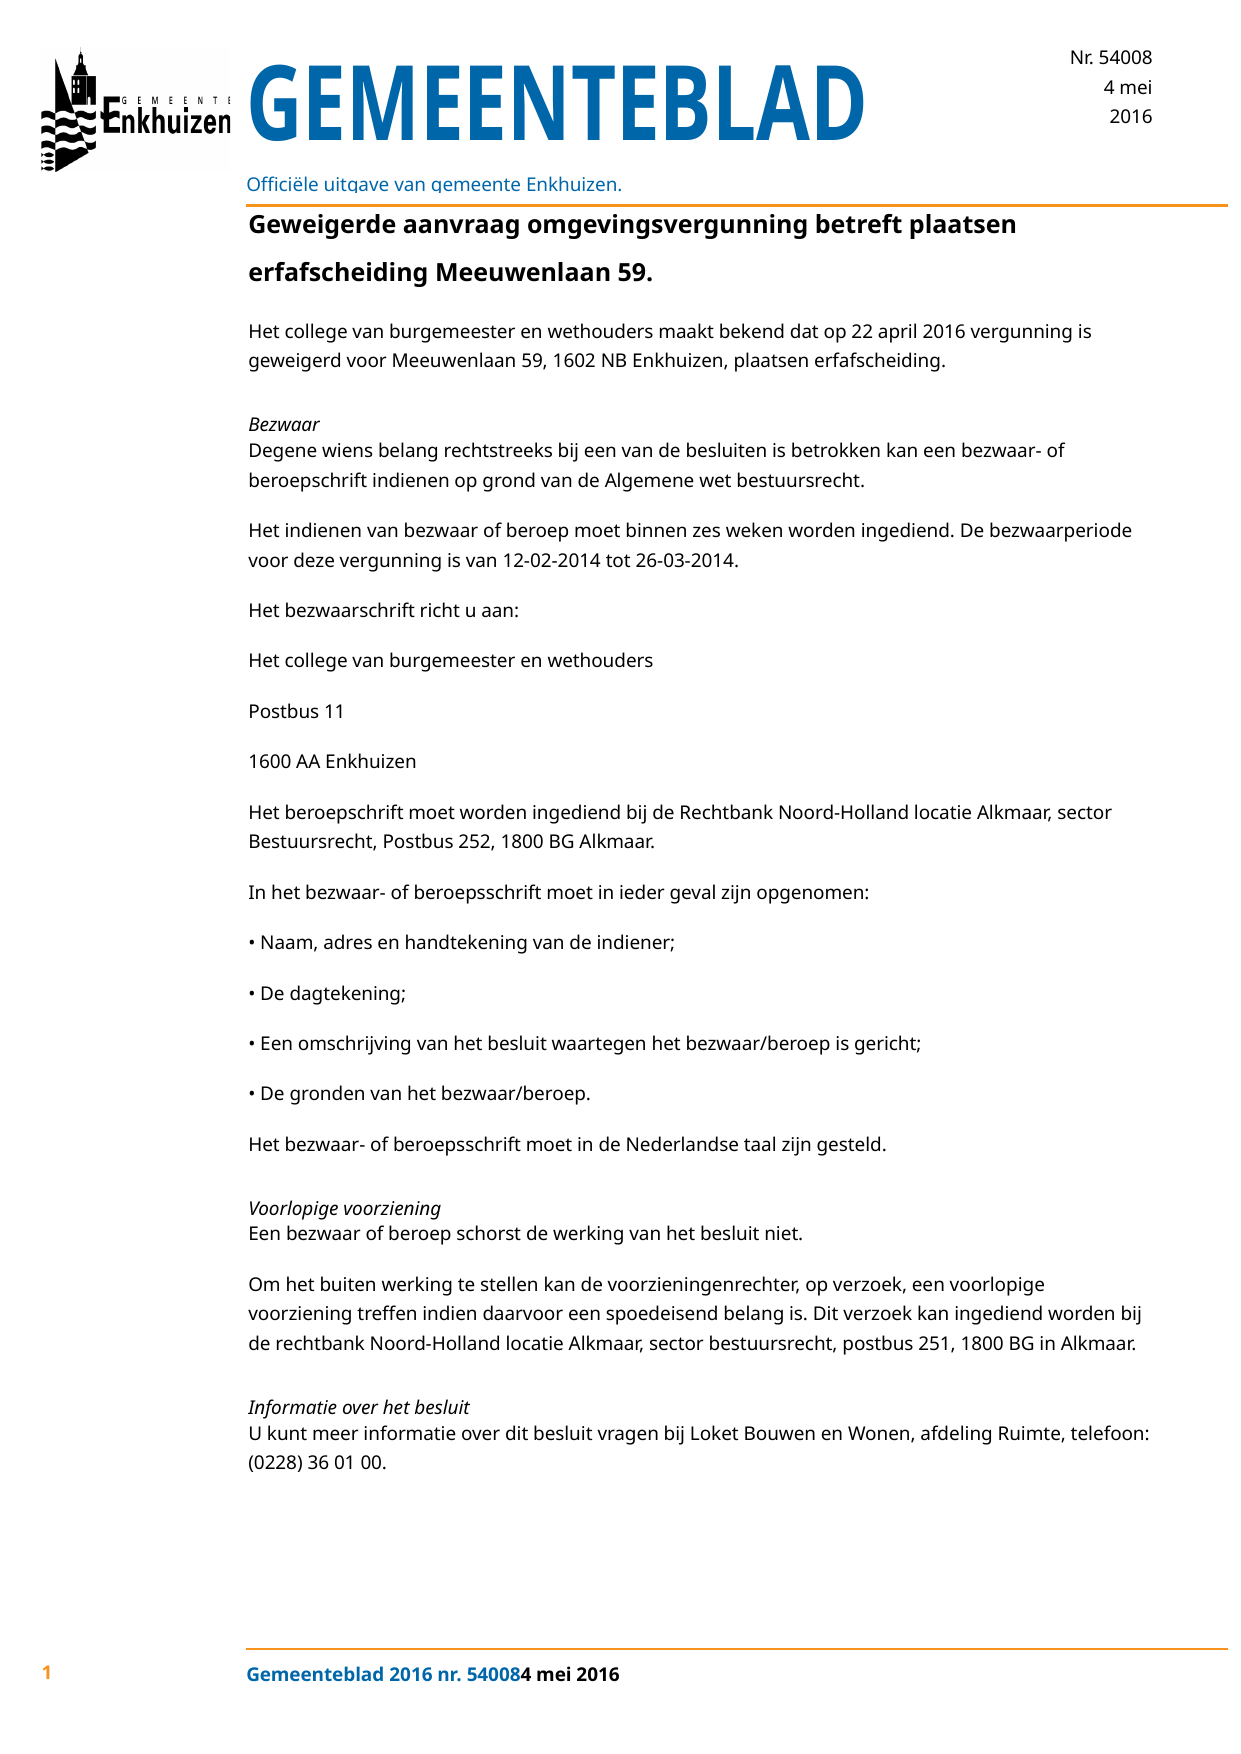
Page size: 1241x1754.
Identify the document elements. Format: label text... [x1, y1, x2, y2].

text Het bezwaar- of beroepsschrift moet in de Nederlandse taal zijn gesteld. [248, 1131, 1152, 1157]
text • De dagtekening; [248, 980, 1152, 1005]
text Het beroepschrift moet worden ingediend bij de Rechtbank Noord-Holland locatie Alkmaar, sector Bestuursrecht, Postbus 252, 1800 BG Alkmaar. [248, 799, 1152, 854]
text Bezwaar [248, 411, 1152, 437]
text Degene wiens belang rechtstreeks bij een van de besluiten is betrokken kan een bezwaar- of beroepschrift indienen op grond van de Algemene wet bestuursrecht. [248, 437, 1152, 492]
text Geweigerde aanvraag omgevingsvergunning betreft plaatsen erfafscheiding Meeuwenlaan 59. [248, 207, 1152, 288]
text Het bezwaarschrift richt u aan: [248, 597, 1152, 623]
text Informatie over het besluit [248, 1394, 1152, 1420]
text Postbus 11 [248, 698, 1152, 724]
text • Een omschrijving van het besluit waartegen het bezwaar/beroep is gericht; [248, 1030, 1152, 1056]
text • De gronden van het bezwaar/beroep. [248, 1081, 1152, 1106]
text Het college van burgemeester en wethouders [248, 648, 1152, 673]
text Het indienen van bezwaar of beroep moet binnen zes weken worden ingediend. De bezwaarperiode voor deze vergunning is van 12-02-2014 tot 26-03-2014. [248, 517, 1152, 572]
text Voorlopige voorziening [248, 1195, 1152, 1221]
picture [41, 47, 231, 172]
text Een bezwaar of beroep schorst de werking van het besluit niet. [248, 1221, 1152, 1246]
text Het college van burgemeester en wethouders maakt bekend dat op 22 april 2016 vergunning is geweigerd voor Meeuwenlaan 59, 1602 NB Enkhuizen, plaatsen erfafscheiding. [248, 318, 1152, 373]
text Om het buiten werking te stellen kan de voorzieningenrechter, op verzoek, een voorlopige voorziening treffen indien daarvoor een spoedeisend belang is. Dit verzoek kan ingediend worden bij de rechtbank Noord-Holland locatie Alkmaar, sector bestuursrecht, postbus 251, 1800 BG in Alkmaar. [248, 1271, 1152, 1356]
text 1600 AA Enkhuizen [248, 748, 1152, 774]
text In het bezwaar- of beroepsschrift moet in ieder geval zijn opgenomen: [248, 879, 1152, 904]
text U kunt meer informatie over dit besluit vragen bij Loket Bouwen en Wonen, afdeling Ruimte, telefoon: (0228) 36 01 00. [248, 1420, 1152, 1475]
text • Naam, adres en handtekening van de indiener; [248, 929, 1152, 955]
